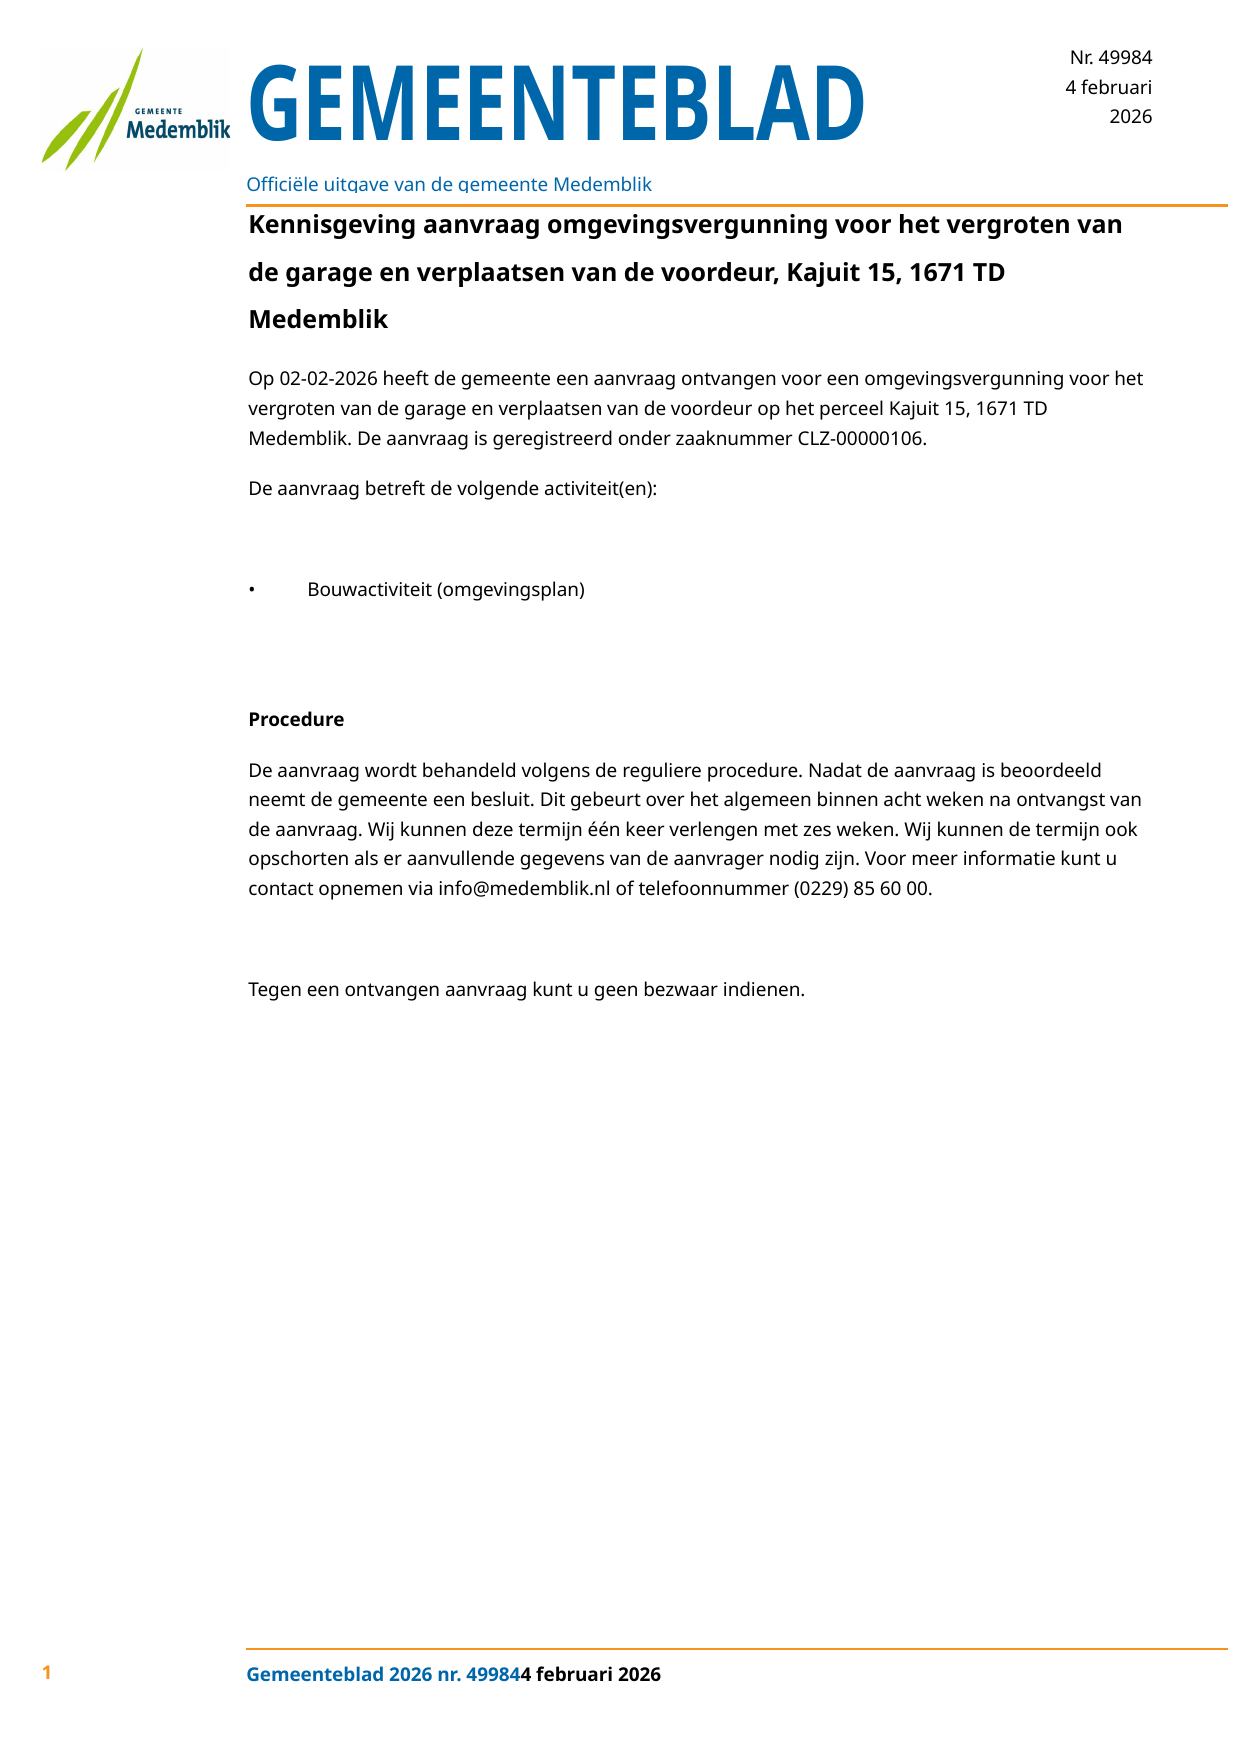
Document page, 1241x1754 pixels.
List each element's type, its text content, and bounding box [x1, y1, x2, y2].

text Tegen een ontvangen aanvraag kunt u geen bezwaar indienen. [248, 976, 1152, 1002]
list Bouwactiviteit (omgevingsplan) [248, 576, 1152, 602]
text Kennisgeving aanvraag omgevingsvergunning voor het vergroten van de garage en verplaatsen van de voordeur, Kajuit 15, 1671 TD Medemblik [248, 207, 1152, 336]
text De aanvraag wordt behandeld volgens de reguliere procedure. Nadat de aanvraag is beoordeeld neemt de gemeente een besluit. Dit gebeurt over het algemeen binnen acht weken na ontvangst van de aanvraag. Wij kunnen deze termijn één keer verlengen met zes weken. Wij kunnen de termijn ook opschorten als er aanvullende gegevens van de aanvrager nodig zijn. Voor meer informatie kunt u contact opnemen via info@medemblik.nl of telefoonnummer (0229) 85 60 00. [248, 757, 1152, 901]
text De aanvraag betreft de volgende activiteit(en): [248, 475, 1152, 501]
text Procedure [248, 706, 1152, 732]
picture [41, 47, 231, 172]
text Op 02-02-2026 heeft de gemeente een aanvraag ontvangen voor een omgevingsvergunning voor het vergroten van de garage en verplaatsen van de voordeur op het perceel Kajuit 15, 1671 TD Medemblik. De aanvraag is geregistreerd onder zaaknummer CLZ-00000106. [248, 366, 1152, 450]
